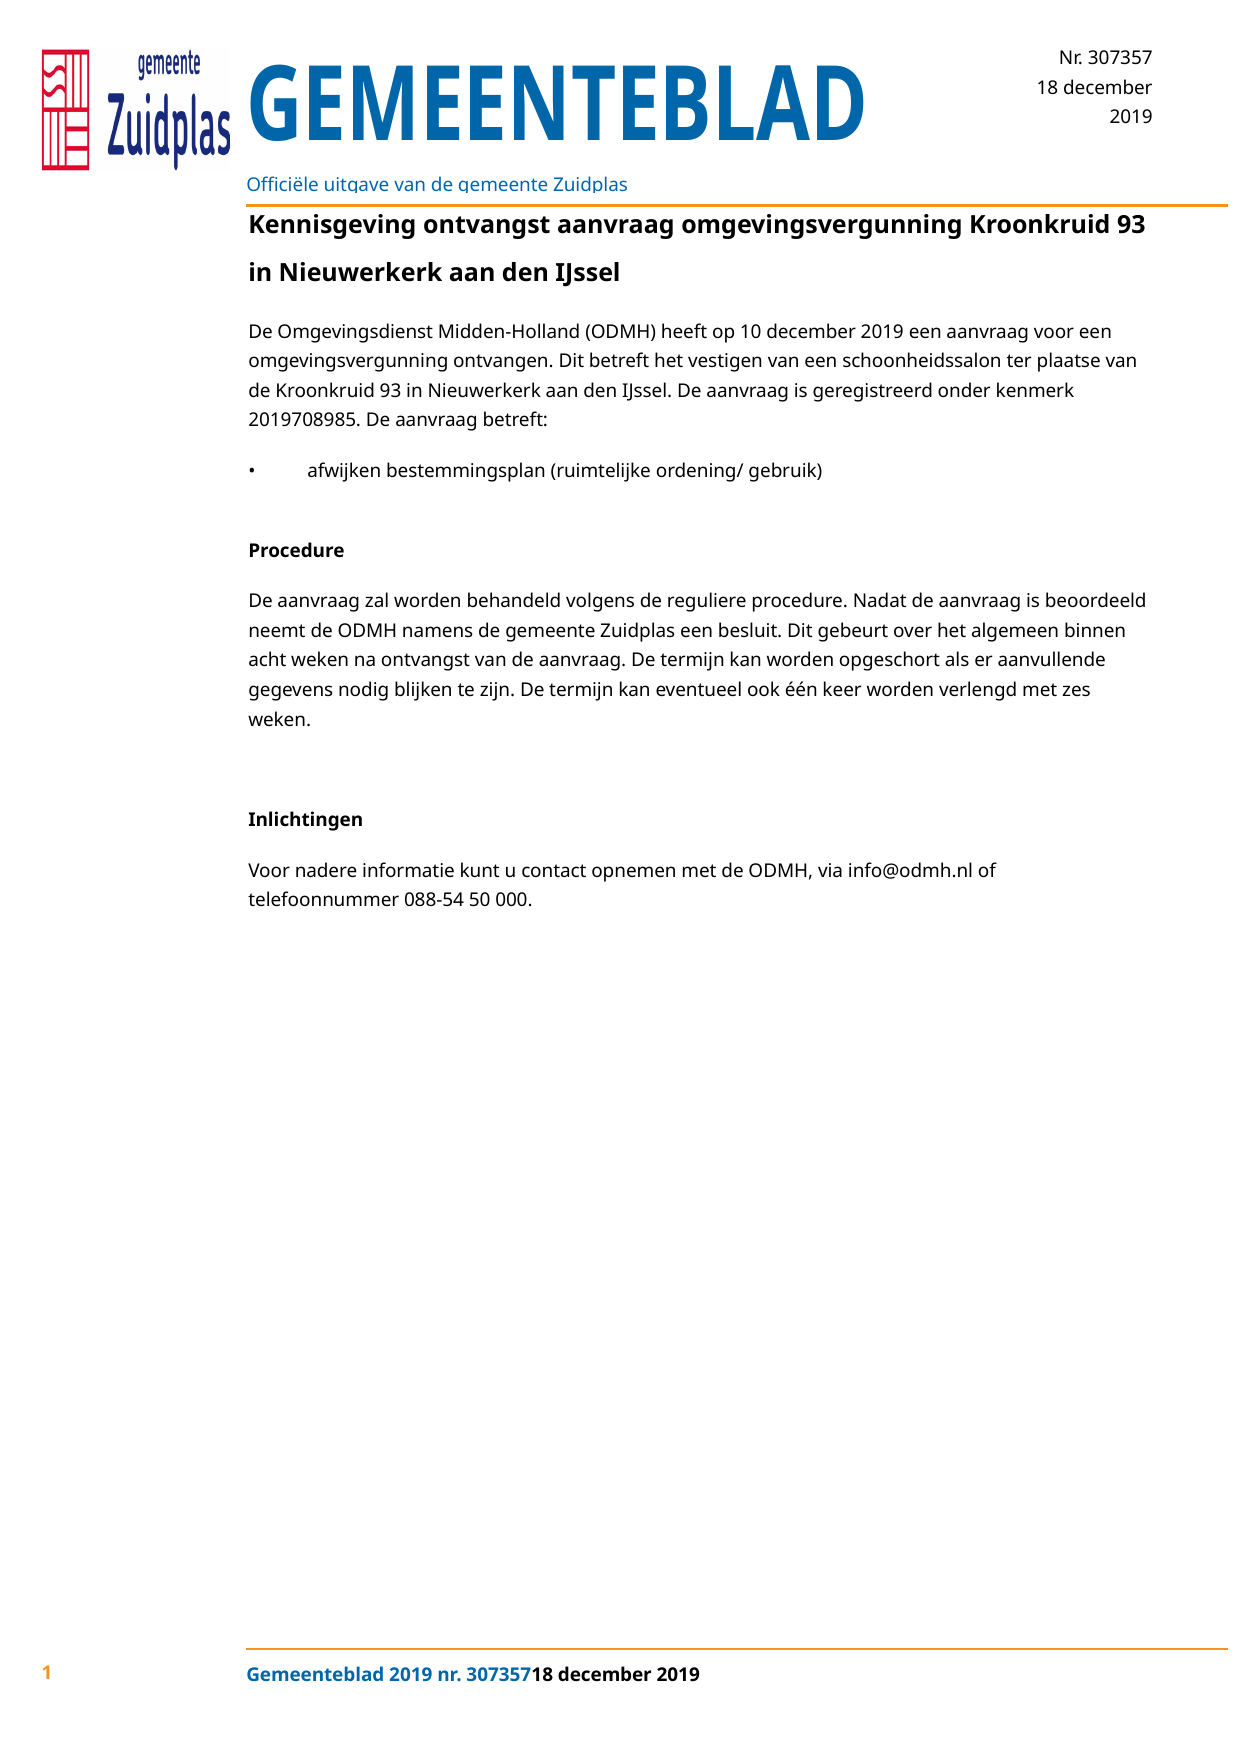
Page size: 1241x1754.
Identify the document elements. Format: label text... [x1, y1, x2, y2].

text Kennisgeving ontvangst aanvraag omgevingsvergunning Kroonkruid 93 in Nieuwerkerk aan den IJssel [248, 207, 1152, 288]
text Inlichtingen [248, 807, 1152, 832]
text De aanvraag zal worden behandeld volgens de reguliere procedure. Nadat de aanvraag is beoordeeld neemt de ODMH namens de gemeente Zuidplas een besluit. Dit gebeurt over het algemeen binnen acht weken na ontvangst van de aanvraag. De termijn kan worden opgeschort als er aanvullende gegevens nodig blijken te zijn. De termijn kan eventueel ook één keer worden verlengd met zes weken. [248, 587, 1152, 732]
text De Omgevingsdienst Midden-Holland (ODMH) heeft op 10 december 2019 een aanvraag voor een omgevingsvergunning ontvangen. Dit betreft het vestigen van een schoonheidssalon ter plaatse van de Kroonkruid 93 in Nieuwerkerk aan den IJssel. De aanvraag is geregistreerd onder kenmerk 2019708985. De aanvraag betreft: [248, 318, 1152, 432]
text Procedure [248, 537, 1152, 563]
text Voor nadere informatie kunt u contact opnemen met de ODMH, via info@odmh.nl of telefoonnummer 088-54 50 000. [248, 857, 1152, 912]
list afwijken bestemmingsplan (ruimtelijke ordening/ gebruik) [248, 457, 1152, 483]
picture [41, 47, 231, 172]
